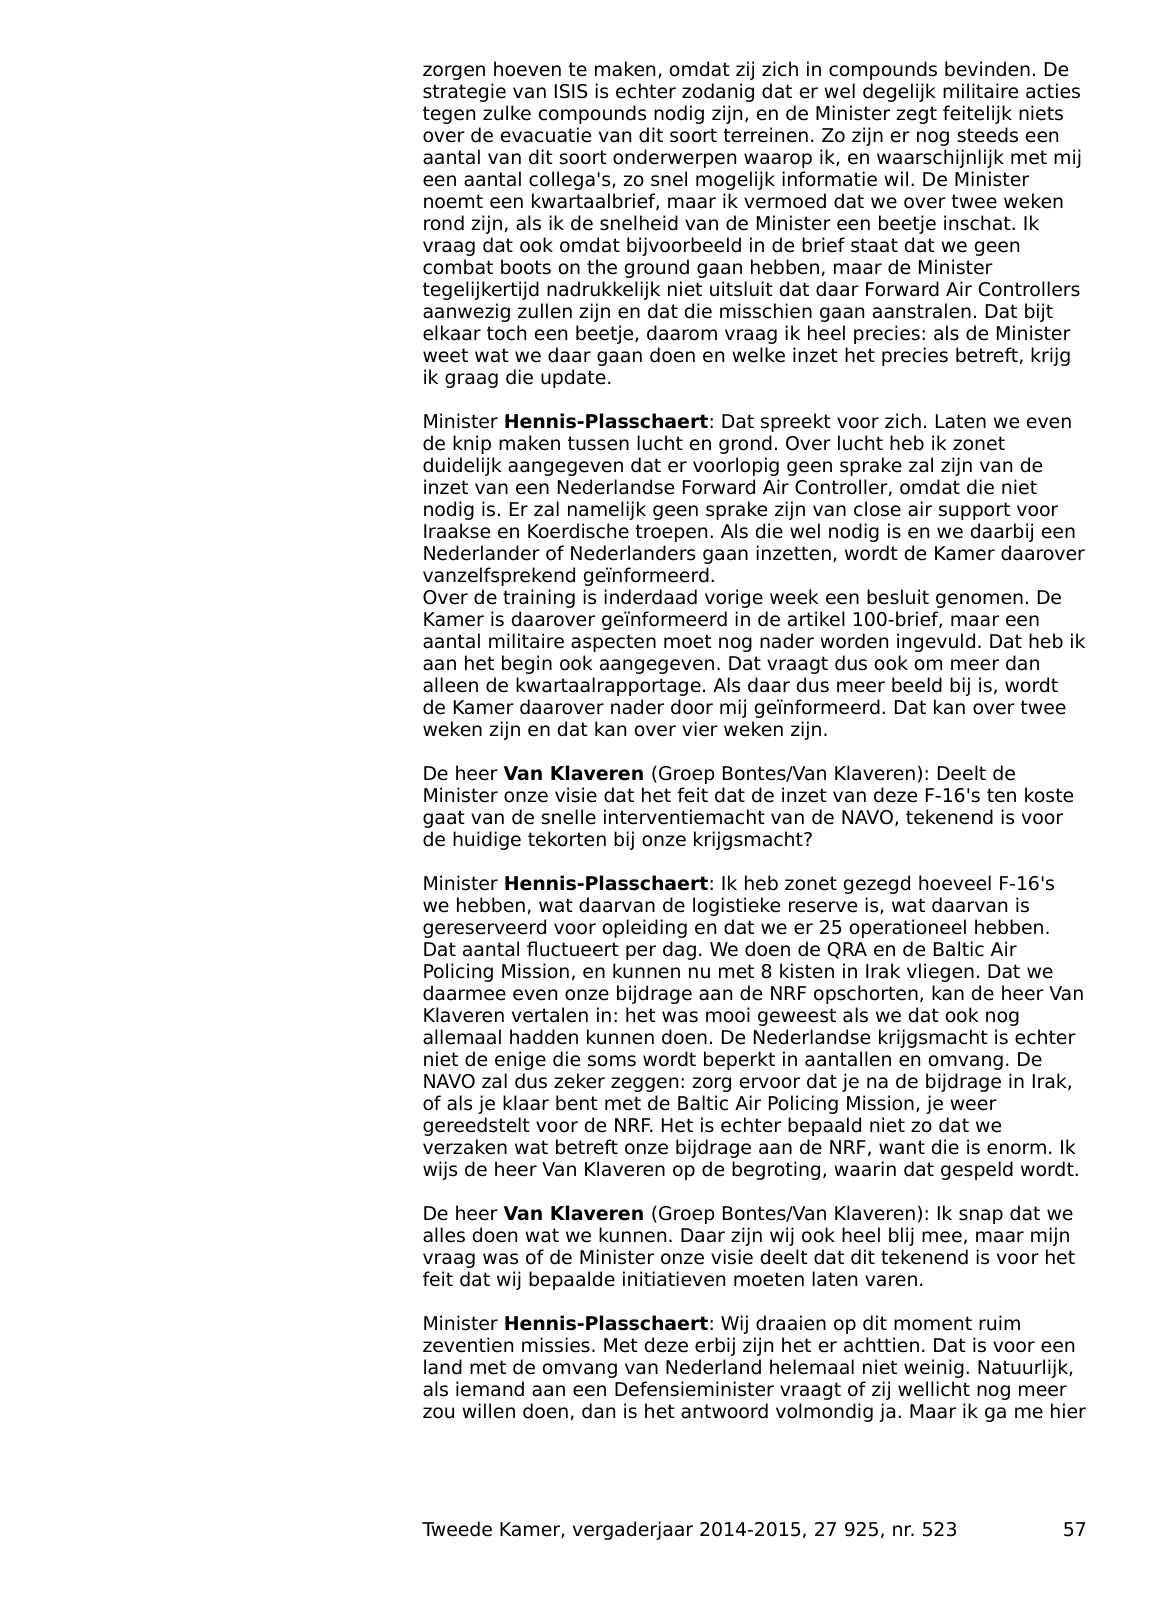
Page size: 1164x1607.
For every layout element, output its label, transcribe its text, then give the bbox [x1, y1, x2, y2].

text Minister Hennis-Plasschaert: Dat spreekt voor zich. Laten we even de knip maken tussen lucht en grond. Over lucht heb ik zonet duidelijk aangegeven dat er voorlopig geen sprake zal zijn van de inzet van een Nederlandse Forward Air Controller, omdat die niet nodig is. Er zal namelijk geen sprake zijn van close air support voor Iraakse en Koerdische troepen. Als die wel nodig is en we daarbij een Nederlander of Nederlanders gaan inzetten, wordt de Kamer daarover vanzelfsprekend geïnformeerd. [422, 411, 1087, 587]
text De heer Van Klaveren (Groep Bontes/Van Klaveren): Deelt de Minister onze visie dat het feit dat de inzet van deze F-16's ten koste gaat van de snelle interventiemacht van de NAVO, tekenend is voor de huidige tekorten bij onze krijgsmacht? [422, 763, 1087, 851]
text Minister Hennis-Plasschaert: Wij draaien op dit moment ruim zeventien missies. Met deze erbij zijn het er achttien. Dat is voor een land met de omvang van Nederland helemaal niet weinig. Natuurlijk, als iemand aan een Defensieminister vraagt of zij wellicht nog meer zou willen doen, dan is het antwoord volmondig ja. Maar ik ga me hier [422, 1313, 1087, 1423]
text zorgen hoeven te maken, omdat zij zich in compounds bevinden. De strategie van ISIS is echter zodanig dat er wel degelijk militaire acties tegen zulke compounds nodig zijn, en de Minister zegt feitelijk niets over de evacuatie van dit soort terreinen. Zo zijn er nog steeds een aantal van dit soort onderwerpen waarop ik, en waarschijnlijk met mij een aantal collega's, zo snel mogelijk informatie wil. De Minister noemt een kwartaalbrief, maar ik vermoed dat we over twee weken rond zijn, als ik de snelheid van de Minister een beetje inschat. Ik vraag dat ook omdat bijvoorbeeld in de brief staat dat we geen combat boots on the ground gaan hebben, maar de Minister tegelijkertijd nadrukkelijk niet uitsluit dat daar Forward Air Controllers aanwezig zullen zijn en dat die misschien gaan aanstralen. Dat bijt elkaar toch een beetje, daarom vraag ik heel precies: als de Minister weet wat we daar gaan doen en welke inzet het precies betreft, krijg ik graag die update. [422, 59, 1087, 389]
text Over de training is inderdaad vorige week een besluit genomen. De Kamer is daarover geïnformeerd in de artikel 100-brief, maar een aantal militaire aspecten moet nog nader worden ingevuld. Dat heb ik aan het begin ook aangegeven. Dat vraagt dus ook om meer dan alleen de kwartaalrapportage. Als daar dus meer beeld bij is, wordt de Kamer daarover nader door mij geïnformeerd. Dat kan over twee weken zijn en dat kan over vier weken zijn. [422, 587, 1087, 741]
text Minister Hennis-Plasschaert: Ik heb zonet gezegd hoeveel F-16's we hebben, wat daarvan de logistieke reserve is, wat daarvan is gereserveerd voor opleiding en dat we er 25 operationeel hebben. Dat aantal fluctueert per dag. We doen de QRA en de Baltic Air Policing Mission, en kunnen nu met 8 kisten in Irak vliegen. Dat we daarmee even onze bijdrage aan de NRF opschorten, kan de heer Van Klaveren vertalen in: het was mooi geweest als we dat ook nog allemaal hadden kunnen doen. De Nederlandse krijgsmacht is echter niet de enige die soms wordt beperkt in aantallen en omvang. De NAVO zal dus zeker zeggen: zorg ervoor dat je na de bijdrage in Irak, of als je klaar bent met de Baltic Air Policing Mission, je weer gereedstelt voor de NRF. Het is echter bepaald niet zo dat we verzaken wat betreft onze bijdrage aan de NRF, want die is enorm. Ik wijs de heer Van Klaveren op de begroting, waarin dat gespeld wordt. [422, 873, 1087, 1181]
text De heer Van Klaveren (Groep Bontes/Van Klaveren): Ik snap dat we alles doen wat we kunnen. Daar zijn wij ook heel blij mee, maar mijn vraag was of de Minister onze visie deelt dat dit tekenend is voor het feit dat wij bepaalde initiatieven moeten laten varen. [422, 1203, 1087, 1291]
